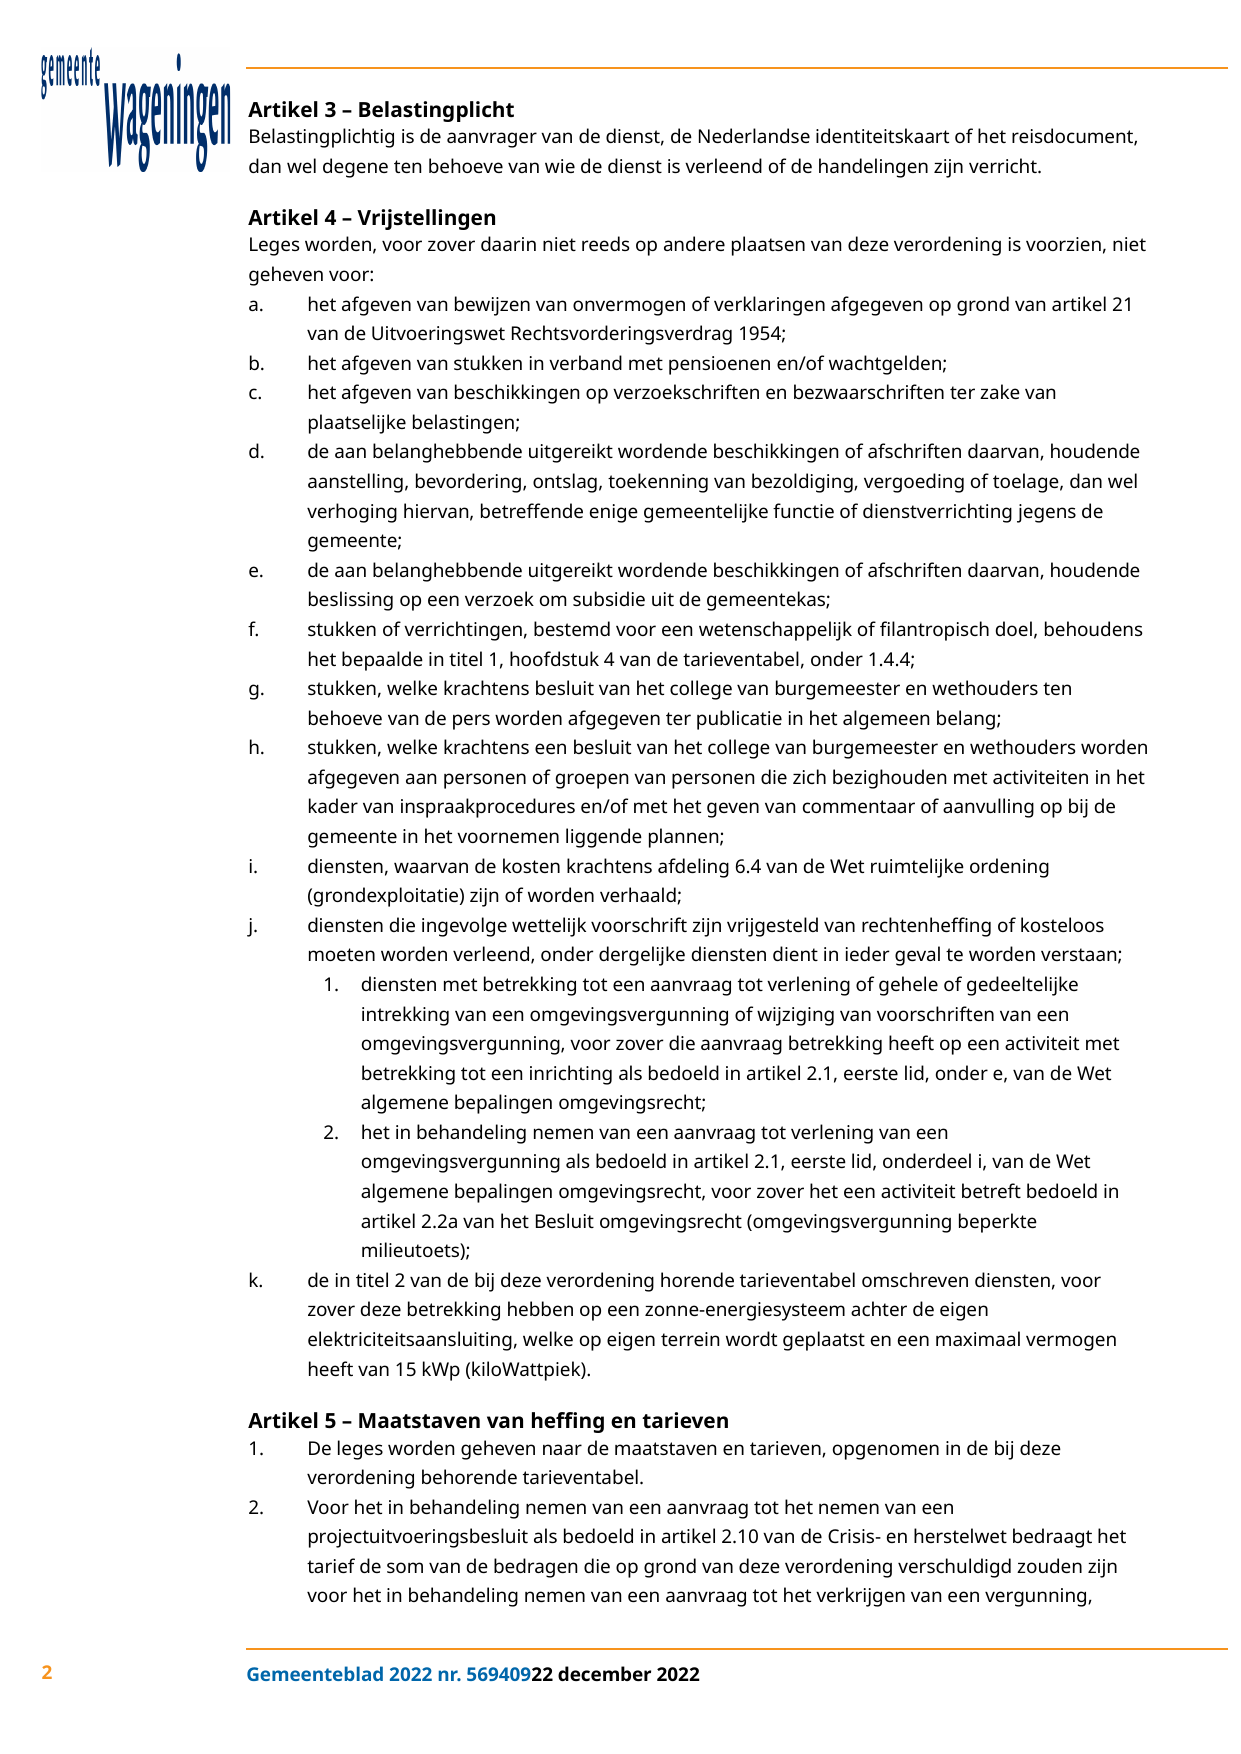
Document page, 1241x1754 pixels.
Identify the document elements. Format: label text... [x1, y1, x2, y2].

picture [41, 47, 231, 172]
list diensten, waarvan de kosten krachtens afdeling 6.4 van de Wet ruimtelijke ordening (grondexploitatie) zijn of worden verhaald; [248, 853, 1152, 908]
list het afgeven van bewijzen van onvermogen of verklaringen afgegeven op grond van artikel 21 van de Uitvoeringswet Rechtsvorderingsverdrag 1954; [248, 291, 1152, 346]
text Artikel 3 – Belastingplicht [248, 95, 1152, 123]
list diensten die ingevolge wettelijk voorschrift zijn vrijgesteld van rechtenheffing of kosteloos moeten worden verleend, onder dergelijke diensten dient in ieder geval te worden verstaan; [248, 912, 1152, 967]
list de in titel 2 van de bij deze verordening horende tarieventabel omschreven diensten, voor zover deze betrekking hebben op een zonne-energiesysteem achter de eigen elektriciteitsaansluiting, welke op eigen terrein wordt geplaatst en een maximaal vermogen heeft van 15 kWp (kiloWattpiek). [248, 1267, 1152, 1382]
list stukken, welke krachtens besluit van het college van burgemeester en wethouders ten behoeve van de pers worden afgegeven ter publicatie in het algemeen belang; [248, 675, 1152, 731]
list Voor het in behandeling nemen van een aanvraag tot het nemen van een projectuitvoeringsbesluit als bedoeld in artikel 2.10 van de Crisis- en herstelwet bedraagt het tarief de som van de bedragen die op grond van deze verordening verschuldigd zouden zijn voor het in behandeling nemen van een aanvraag tot het verkrijgen van een vergunning, [248, 1494, 1152, 1608]
list het afgeven van stukken in verband met pensioenen en/of wachtgelden; [248, 350, 1152, 376]
text Belastingplichtig is de aanvrager van de dienst, de Nederlandse identiteitskaart of het reisdocument, dan wel degene ten behoeve van wie de dienst is verleend of de handelingen zijn verricht. [248, 123, 1152, 178]
list De leges worden geheven naar de maatstaven en tarieven, opgenomen in de bij deze verordening behorende tarieventabel. [248, 1435, 1152, 1490]
list het afgeven van beschikkingen op verzoekschriften en bezwaarschriften ter zake van plaatselijke belastingen; [248, 379, 1152, 435]
list de aan belanghebbende uitgereikt wordende beschikkingen of afschriften daarvan, houdende beslissing op een verzoek om subsidie uit de gemeentekas; [248, 557, 1152, 612]
list stukken of verrichtingen, bestemd voor een wetenschappelijk of filantropisch doel, behoudens het bepaalde in titel 1, hoofdstuk 4 van de tarieventabel, onder 1.4.4; [248, 616, 1152, 672]
text Leges worden, voor zover daarin niet reeds op andere plaatsen van deze verordening is voorzien, niet geheven voor: [248, 232, 1152, 287]
list stukken, welke krachtens een besluit van het college van burgemeester en wethouders worden afgegeven aan personen of groepen van personen die zich bezighouden met activiteiten in het kader van inspraakprocedures en/of met het geven van commentaar of aanvulling op bij de gemeente in het voornemen liggende plannen; [248, 734, 1152, 849]
list diensten met betrekking tot een aanvraag tot verlening of gehele of gedeeltelijke intrekking van een omgevingsvergunning of wijziging van voorschriften van een omgevingsvergunning, voor zover die aanvraag betrekking heeft op een activiteit met betrekking tot een inrichting als bedoeld in artikel 2.1, eerste lid, onder e, van de Wet algemene bepalingen omgevingsrecht; [323, 971, 1152, 1115]
text Artikel 5 – Maatstaven van heffing en tarieven [248, 1406, 1152, 1435]
text Artikel 4 – Vrijstellingen [248, 203, 1152, 232]
list de aan belanghebbende uitgereikt wordende beschikkingen of afschriften daarvan, houdende aanstelling, bevordering, ontslag, toekenning van bezoldiging, vergoeding of toelage, dan wel verhoging hiervan, betreffende enige gemeentelijke functie of dienstverrichting jegens de gemeente; [248, 439, 1152, 553]
list het in behandeling nemen van een aanvraag tot verlening van een omgevingsvergunning als bedoeld in artikel 2.1, eerste lid, onderdeel i, van de Wet algemene bepalingen omgevingsrecht, voor zover het een activiteit betreft bedoeld in artikel 2.2a van het Besluit omgevingsrecht (omgevingsvergunning beperkte milieutoets); [323, 1119, 1152, 1263]
